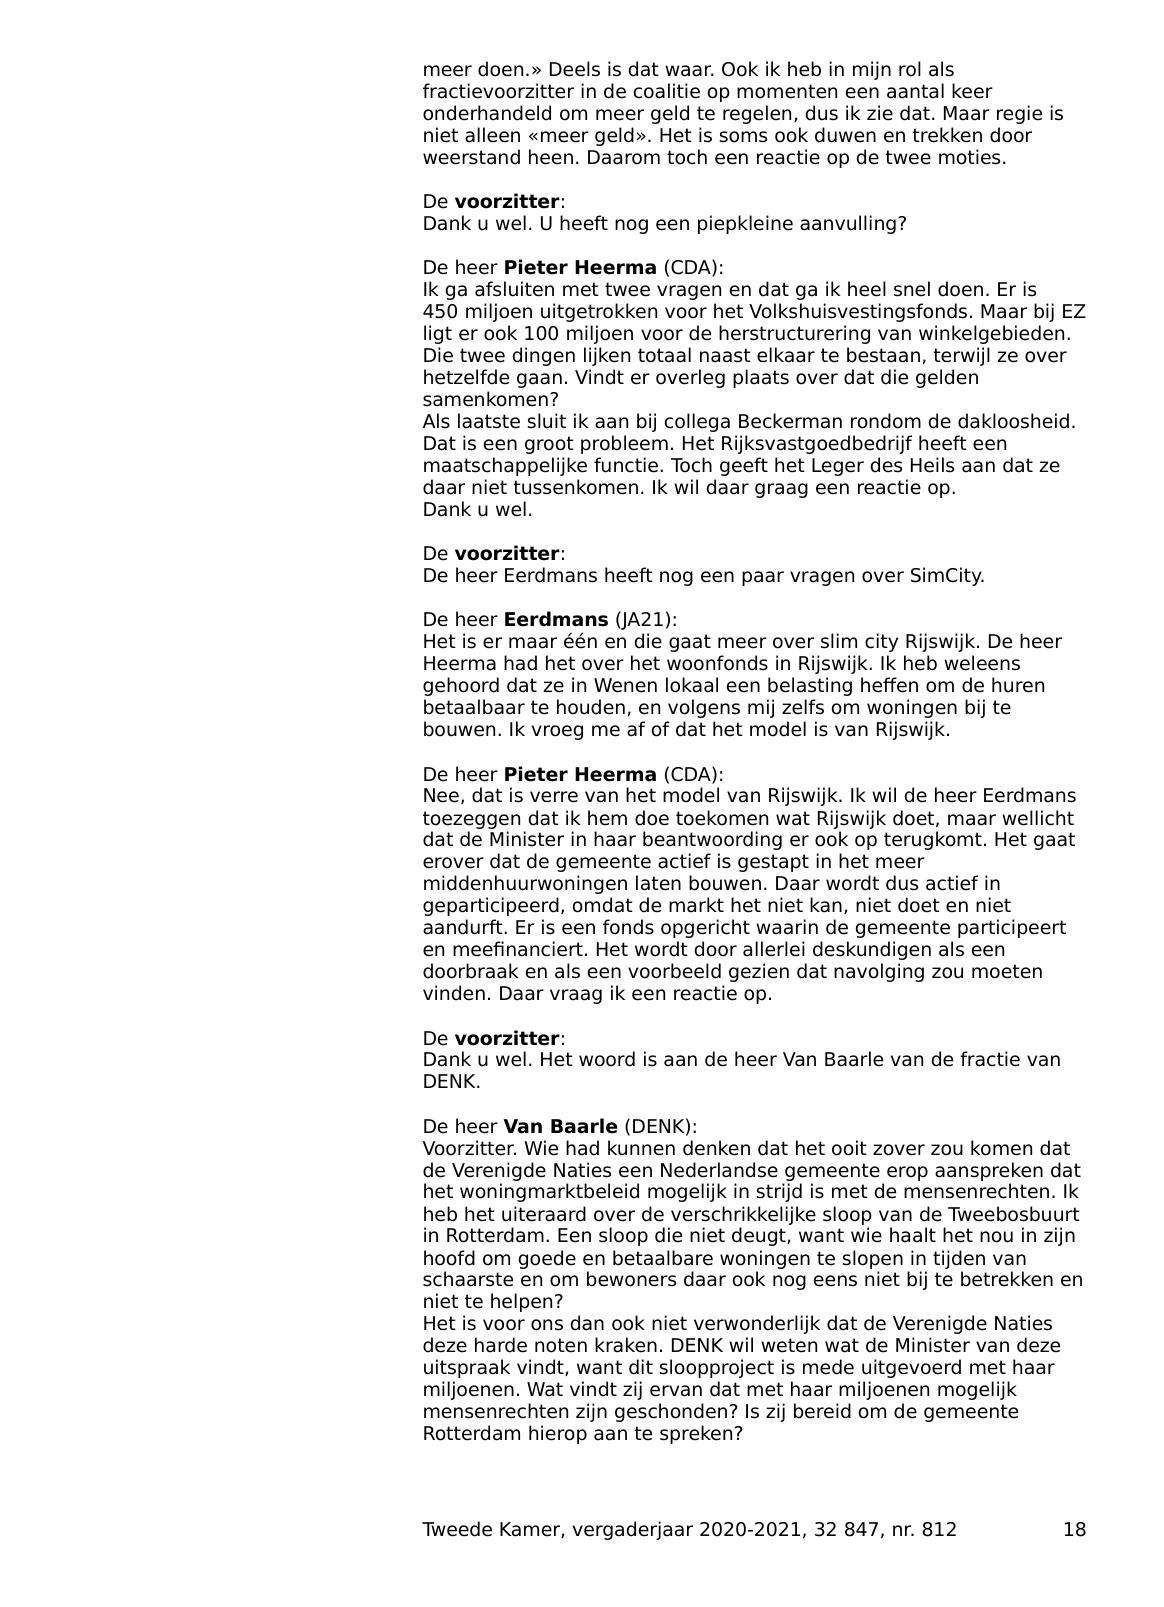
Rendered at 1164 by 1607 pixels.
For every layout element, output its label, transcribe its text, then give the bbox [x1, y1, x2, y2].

text De voorzitter: [422, 1027, 1087, 1049]
text Het is voor ons dan ook niet verwonderlijk dat de Verenigde Naties deze harde noten kraken. DENK wil weten wat de Minister van deze uitspraak vindt, want dit sloopproject is mede uitgevoerd met haar miljoenen. Wat vindt zij ervan dat met haar miljoenen mogelijk mensenrechten zijn geschonden? Is zij bereid om de gemeente Rotterdam hierop aan te spreken? [422, 1313, 1087, 1445]
text Voorzitter. Wie had kunnen denken dat het ooit zover zou komen dat de Verenigde Naties een Nederlandse gemeente erop aanspreken dat het woningmarktbeleid mogelijk in strijd is met de mensenrechten. Ik heb het uiteraard over de verschrikkelijke sloop van de Tweebosbuurt in Rotterdam. Een sloop die niet deugt, want wie haalt het nou in zijn hoofd om goede en betaalbare woningen te slopen in tijden van schaarste en om bewoners daar ook nog eens niet bij te betrekken en niet te helpen? [422, 1137, 1087, 1313]
text meer doen.» Deels is dat waar. Ook ik heb in mijn rol als fractievoorzitter in de coalitie op momenten een aantal keer onderhandeld om meer geld te regelen, dus ik zie dat. Maar regie is niet alleen «meer geld». Het is soms ook duwen en trekken door weerstand heen. Daarom toch een reactie op de twee moties. [422, 59, 1087, 169]
text Als laatste sluit ik aan bij collega Beckerman rondom de dakloosheid. Dat is een groot probleem. Het Rijksvastgoedbedrijf heeft een maatschappelijke functie. Toch geeft het Leger des Heils aan dat ze daar niet tussenkomen. Ik wil daar graag een reactie op. [422, 411, 1087, 499]
text De voorzitter: [422, 543, 1087, 565]
text De heer Van Baarle (DENK): [422, 1116, 1087, 1137]
text Dank u wel. Het woord is aan de heer Van Baarle van de fractie van DENK. [422, 1049, 1087, 1093]
text De heer Pieter Heerma (CDA): [422, 763, 1087, 785]
text De heer Eerdmans heeft nog een paar vragen over SimCity. [422, 565, 1087, 587]
text De voorzitter: [422, 191, 1087, 213]
text Nee, dat is verre van het model van Rijswijk. Ik wil de heer Eerdmans toezeggen dat ik hem doe toekomen wat Rijswijk doet, maar wellicht dat de Minister in haar beantwoording er ook op terugkomt. Het gaat erover dat de gemeente actief is gestapt in het meer middenhuurwoningen laten bouwen. Daar wordt dus actief in geparticipeerd, omdat de markt het niet kan, niet doet en niet aandurft. Er is een fonds opgericht waarin de gemeente participeert en meefinanciert. Het wordt door allerlei deskundigen als een doorbraak en als een voorbeeld gezien dat navolging zou moeten vinden. Daar vraag ik een reactie op. [422, 785, 1087, 1005]
text Dank u wel. [422, 499, 1087, 521]
text Het is er maar één en die gaat meer over slim city Rijswijk. De heer Heerma had het over het woonfonds in Rijswijk. Ik heb weleens gehoord dat ze in Wenen lokaal een belasting heffen om de huren betaalbaar te houden, en volgens mij zelfs om woningen bij te bouwen. Ik vroeg me af of dat het model is van Rijswijk. [422, 631, 1087, 741]
text De heer Eerdmans (JA21): [422, 609, 1087, 631]
text De heer Pieter Heerma (CDA): [422, 257, 1087, 279]
text Dank u wel. U heeft nog een piepkleine aanvulling? [422, 213, 1087, 235]
text Ik ga afsluiten met twee vragen en dat ga ik heel snel doen. Er is 450 miljoen uitgetrokken voor het Volkshuisvestingsfonds. Maar bij EZ ligt er ook 100 miljoen voor de herstructurering van winkelgebieden. Die twee dingen lijken totaal naast elkaar te bestaan, terwijl ze over hetzelfde gaan. Vindt er overleg plaats over dat die gelden samenkomen? [422, 279, 1087, 411]
